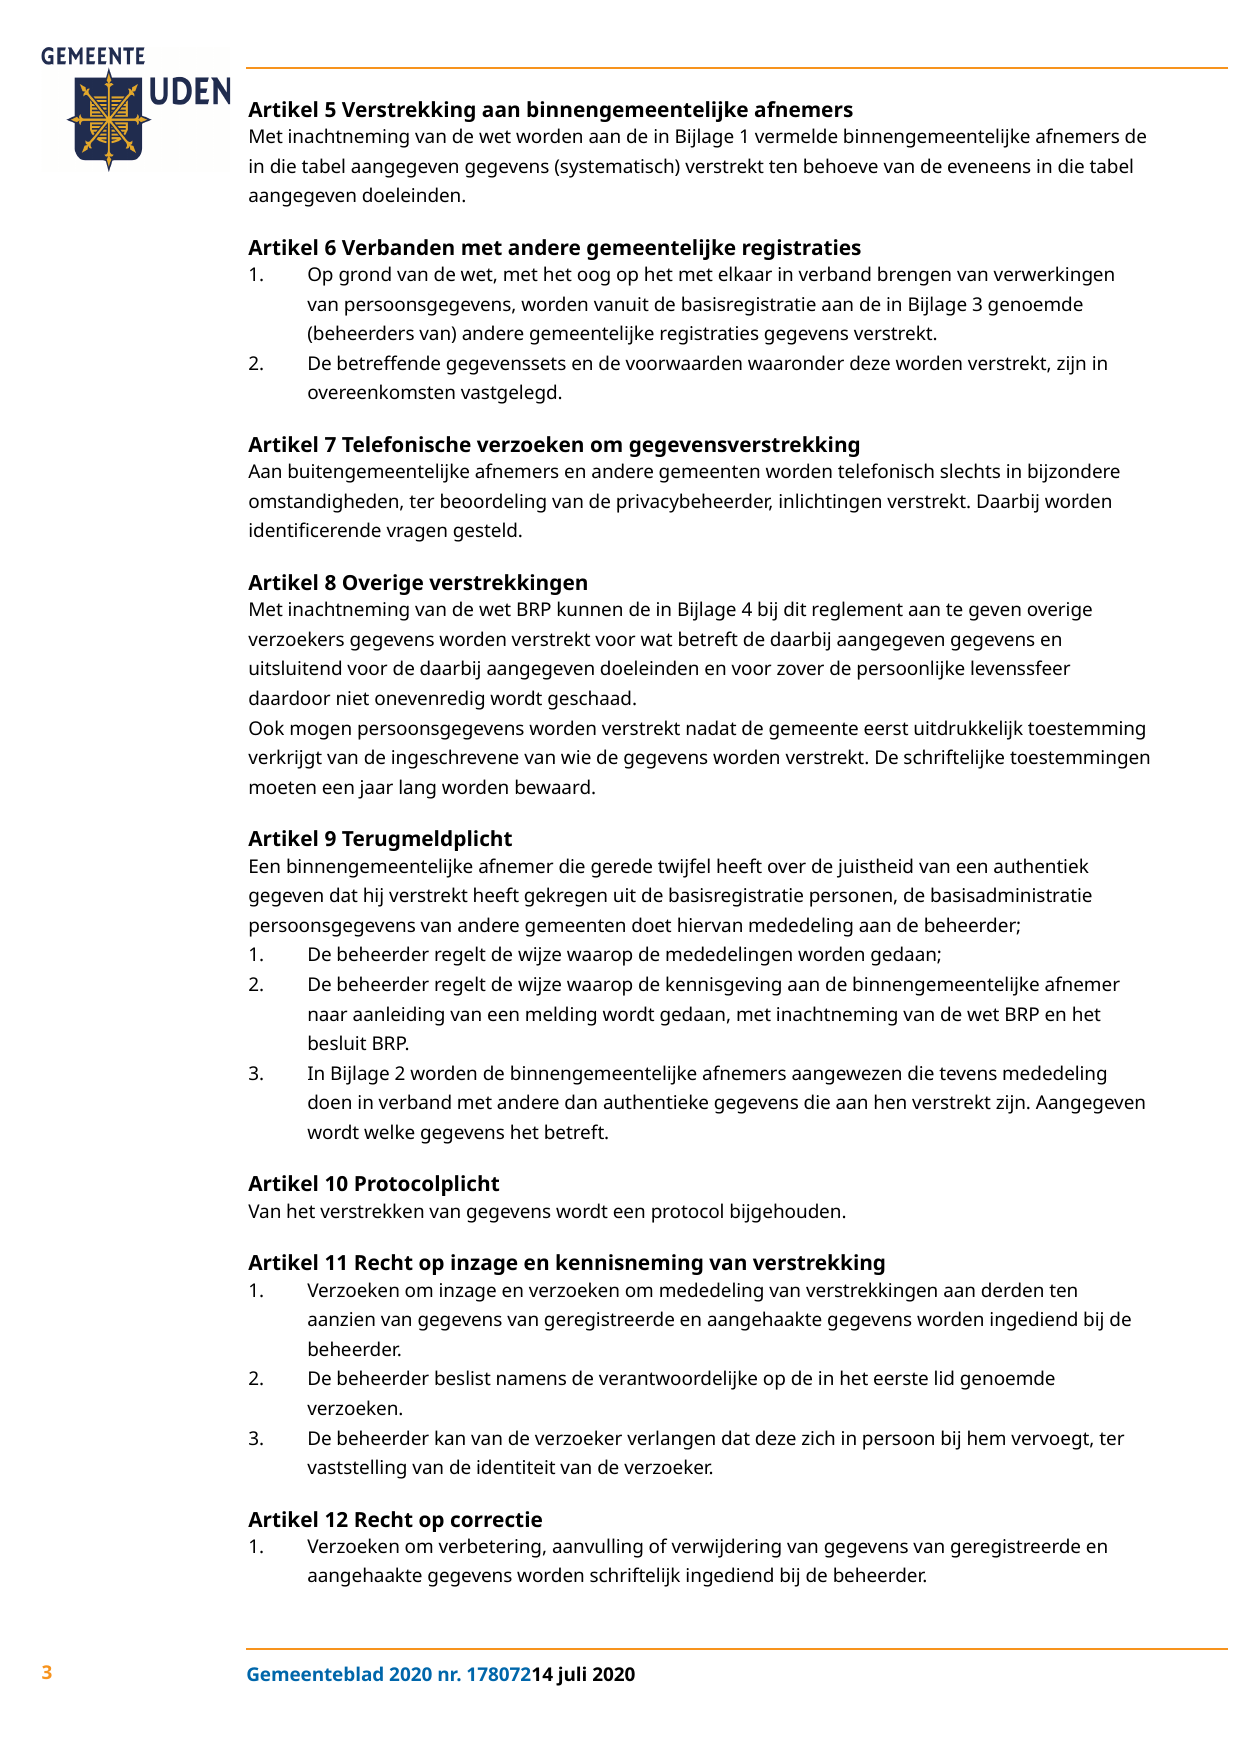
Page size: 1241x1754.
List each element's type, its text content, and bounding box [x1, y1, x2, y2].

list In Bijlage 2 worden de binnengemeentelijke afnemers aangewezen die tevens mededeling doen in verband met andere dan authentieke gegevens die aan hen verstrekt zijn. Aangegeven wordt welke gegevens het betreft. [248, 1060, 1152, 1145]
text Artikel 6 Verbanden met andere gemeentelijke registraties [248, 233, 1152, 261]
text Artikel 11 Recht op inzage en kennisneming van verstrekking [248, 1248, 1152, 1277]
text Artikel 12 Recht op correctie [248, 1505, 1152, 1533]
list De beheerder kan van de verzoeker verlangen dat deze zich in persoon bij hem vervoegt, ter vaststelling van de identiteit van de verzoeker. [248, 1425, 1152, 1480]
text Artikel 10 Protocolplicht [248, 1169, 1152, 1198]
list De beheerder regelt de wijze waarop de mededelingen worden gedaan; [248, 942, 1152, 967]
text Artikel 9 Terugmeldplicht [248, 824, 1152, 853]
list De beheerder beslist namens de verantwoordelijke op de in het eerste lid genoemde verzoeken. [248, 1366, 1152, 1421]
list De betreffende gegevenssets en de voorwaarden waaronder deze worden verstrekt, zijn in overeenkomsten vastgelegd. [248, 350, 1152, 405]
text Artikel 7 Telefonische verzoeken om gegevensverstrekking [248, 430, 1152, 458]
text Ook mogen persoonsgegevens worden verstrekt nadat de gemeente eerst uitdrukkelijk toestemming verkrijgt van de ingeschrevene van wie de gegevens worden verstrekt. De schriftelijke toestemmingen moeten een jaar lang worden bewaard. [248, 715, 1152, 800]
text Van het verstrekken van gegevens wordt een protocol bijgehouden. [248, 1198, 1152, 1224]
text Artikel 5 Verstrekking aan binnengemeentelijke afnemers [248, 95, 1152, 123]
text Aan buitengemeentelijke afnemers en andere gemeenten worden telefonisch slechts in bijzondere omstandigheden, ter beoordeling van de privacybeheerder, inlichtingen verstrekt. Daarbij worden identificerende vragen gesteld. [248, 458, 1152, 543]
list Verzoeken om inzage en verzoeken om mededeling van verstrekkingen aan derden ten aanzien van gegevens van geregistreerde en aangehaakte gegevens worden ingediend bij de beheerder. [248, 1277, 1152, 1362]
text Een binnengemeentelijke afnemer die gerede twijfel heeft over de juistheid van een authentiek gegeven dat hij verstrekt heeft gekregen uit de basisregistratie personen, de basisadministratie persoonsgegevens van andere gemeenten doet hiervan mededeling aan de beheerder; [248, 853, 1152, 938]
text Met inachtneming van de wet worden aan de in Bijlage 1 vermelde binnengemeentelijke afnemers de in die tabel aangegeven gegevens (systematisch) verstrekt ten behoeve van de eveneens in die tabel aangegeven doeleinden. [248, 123, 1152, 208]
list De beheerder regelt de wijze waarop de kennisgeving aan de binnengemeentelijke afnemer naar aanleiding van een melding wordt gedaan, met inachtneming van de wet BRP en het besluit BRP. [248, 971, 1152, 1056]
list Verzoeken om verbetering, aanvulling of verwijdering van gegevens van geregistreerde en aangehaakte gegevens worden schriftelijk ingediend bij de beheerder. [248, 1533, 1152, 1588]
text Artikel 8 Overige verstrekkingen [248, 568, 1152, 596]
picture [41, 47, 231, 172]
list Op grond van de wet, met het oog op het met elkaar in verband brengen van verwerkingen van persoonsgegevens, worden vanuit de basisregistratie aan de in Bijlage 3 genoemde (beheerders van) andere gemeentelijke registraties gegevens verstrekt. [248, 261, 1152, 346]
text Met inachtneming van de wet BRP kunnen de in Bijlage 4 bij dit reglement aan te geven overige verzoekers gegevens worden verstrekt voor wat betreft de daarbij aangegeven gegevens en uitsluitend voor de daarbij aangegeven doeleinden en voor zover de persoonlijke levenssfeer daardoor niet onevenredig wordt geschaad. [248, 596, 1152, 711]
